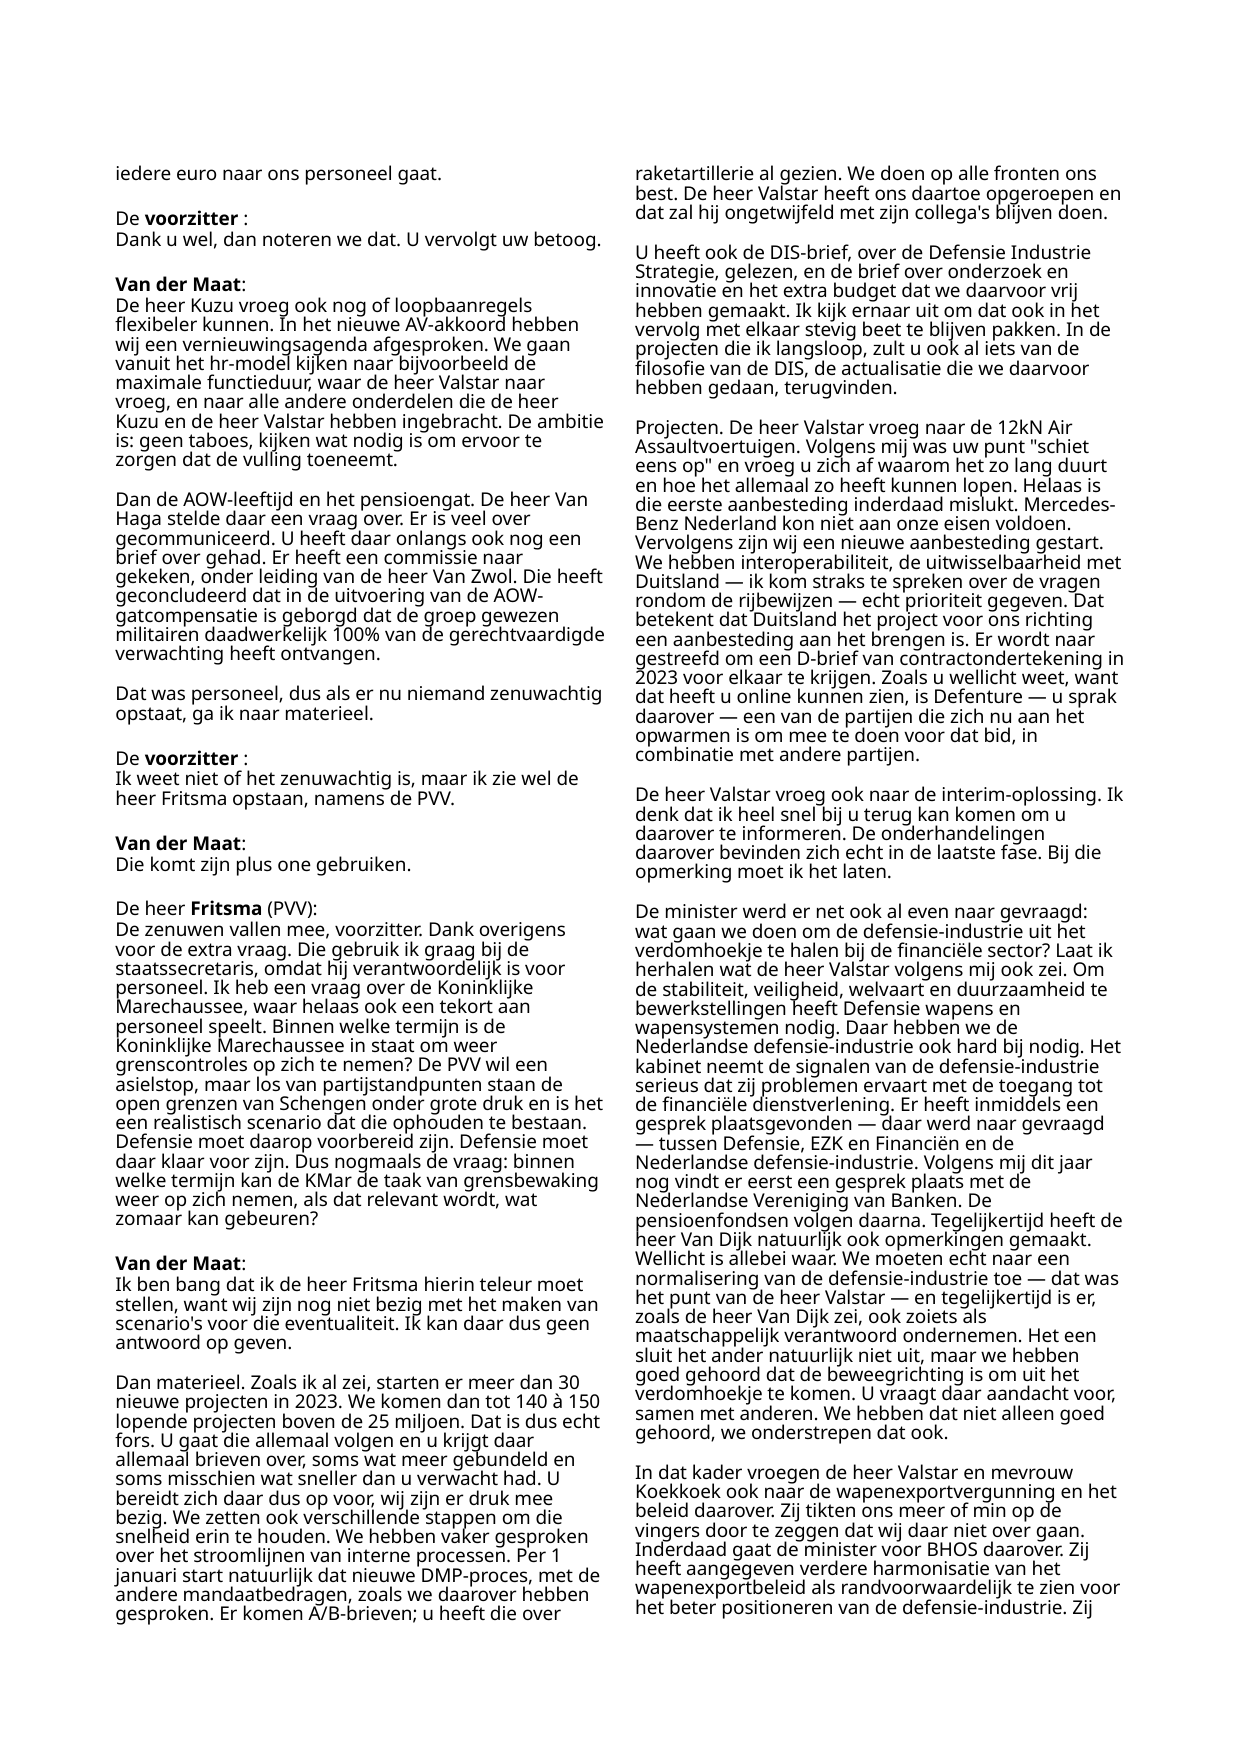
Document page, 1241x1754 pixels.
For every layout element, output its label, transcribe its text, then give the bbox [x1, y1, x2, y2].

text In dat kader vroegen de heer Valstar en mevrouw Koekkoek ook naar de wapenexportvergunning en het beleid daarover. Zij tikten ons meer of min op de vingers door te zeggen dat wij daar niet over gaan. Inderdaad gaat de minister voor BHOS daarover. Zij heeft aangegeven verdere harmonisatie van het wapenexportbeleid als randvoorwaardelijk te zien voor het beter positioneren van de defensie-industrie. Zij [635, 1464, 1125, 1618]
text Dat was personeel, dus als er nu niemand zenuwachtig opstaat, ga ik naar materieel. [115, 685, 605, 724]
text Projecten. De heer Valstar vroeg naar de 12kN Air Assaultvoertuigen. Volgens mij was uw punt "schiet eens op" en vroeg u zich af waarom het zo lang duurt en hoe het allemaal zo heeft kunnen lopen. Helaas is die eerste aanbesteding inderdaad mislukt. Mercedes-Benz Nederland kon niet aan onze eisen voldoen. Vervolgens zijn wij een nieuwe aanbesteding gestart. We hebben interoperabiliteit, de uitwisselbaarheid met Duitsland — ik kom straks te spreken over de vragen rondom de rijbewijzen — echt prioriteit gegeven. Dat betekent dat Duitsland het project voor ons richting een aanbesteding aan het brengen is. Er wordt naar gestreefd om een D-brief van contractondertekening in 2023 voor elkaar te krijgen. Zoals u wellicht weet, want dat heeft u online kunnen zien, is Defenture — u sprak daarover — een van de partijen die zich nu aan het opwarmen is om mee te doen voor dat bid, in combinatie met andere partijen. [635, 419, 1125, 766]
text Dan materieel. Zoals ik al zei, starten er meer dan 30 nieuwe projecten in 2023. We komen dan tot 140 à 150 lopende projecten boven de 25 miljoen. Dat is dus echt fors. U gaat die allemaal volgen en u krijgt daar allemaal brieven over, soms wat meer gebundeld en soms misschien wat sneller dan u verwacht had. U bereidt zich daar dus op voor, wij zijn er druk mee bezig. We zetten ook verschillende stappen om die snelheid erin te houden. We hebben vaker gesproken over het stroomlijnen van interne processen. Per 1 januari start natuurlijk dat nieuwe DMP-proces, met de andere mandaatbedragen, zoals we daarover hebben gesproken. Er komen A/B-brieven; u heeft die over [115, 1374, 605, 1624]
text Van der Maat: [115, 271, 605, 297]
text De heer Kuzu vroeg ook nog of loopbaanregels flexibeler kunnen. In het nieuwe AV-akkoord hebben wij een vernieuwingsagenda afgesproken. We gaan vanuit het hr-model kijken naar bijvoorbeeld de maximale functieduur, waar de heer Valstar naar vroeg, en naar alle andere onderdelen die de heer Kuzu en de heer Valstar hebben ingebracht. De ambitie is: geen taboes, kijken wat nodig is om ervoor te zorgen dat de vulling toeneemt. [115, 297, 605, 470]
text Ik weet niet of het zenuwachtig is, maar ik zie wel de heer Fritsma opstaan, namens de PVV. [115, 770, 605, 809]
text De minister werd er net ook al even naar gevraagd: wat gaan we doen om de defensie-industrie uit het verdomhoekje te halen bij de financiële sector? Laat ik herhalen wat de heer Valstar volgens mij ook zei. Om de stabiliteit, veiligheid, welvaart en duurzaamheid te bewerkstellingen heeft Defensie wapens en wapensystemen nodig. Daar hebben we de Nederlandse defensie-industrie ook hard bij nodig. Het kabinet neemt de signalen van de defensie-industrie serieus dat zij problemen ervaart met de toegang tot de financiële dienstverlening. Er heeft inmiddels een gesprek plaatsgevonden — daar werd naar gevraagd — tussen Defensie, EZK en Financiën en de Nederlandse defensie-industrie. Volgens mij dit jaar nog vindt er eerst een gesprek plaats met de Nederlandse Vereniging van Banken. De pensioenfondsen volgen daarna. Tegelijkertijd heeft de heer Van Dijk natuurlijk ook opmerkingen gemaakt. Wellicht is allebei waar. We moeten echt naar een normalisering van de defensie-industrie toe — dat was het punt van de heer Valstar — en tegelijkertijd is er, zoals de heer Van Dijk zei, ook zoiets als maatschappelijk verantwoord ondernemen. Het een sluit het ander natuurlijk niet uit, maar we hebben goed gehoord dat de beweegrichting is om uit het verdomhoekje te komen. U vraagt daar aandacht voor, samen met anderen. We hebben dat niet alleen goed gehoord, we onderstrepen dat ook. [635, 903, 1125, 1443]
text Van der Maat: [115, 830, 605, 856]
text iedere euro naar ons personeel gaat. [115, 165, 605, 184]
text De heer Fritsma (PVV): [115, 896, 605, 921]
text De voorzitter : [115, 745, 605, 770]
text De zenuwen vallen mee, voorzitter. Dank overigens voor de extra vraag. Die gebruik ik graag bij de staatssecretaris, omdat hij verantwoordelijk is voor personeel. Ik heb een vraag over de Koninklijke Marechaussee, waar helaas ook een tekort aan personeel speelt. Binnen welke termijn is de Koninklijke Marechaussee in staat om weer grenscontroles op zich te nemen? De PVV wil een asielstop, maar los van partijstandpunten staan de open grenzen van Schengen onder grote druk en is het een realistisch scenario dat die ophouden te bestaan. Defensie moet daarop voorbereid zijn. Defensie moet daar klaar voor zijn. Dus nogmaals de vraag: binnen welke termijn kan de KMar de taak van grensbewaking weer op zich nemen, als dat relevant wordt, wat zomaar kan gebeuren? [115, 921, 605, 1230]
text U heeft ook de DIS-brief, over de Defensie Industrie Strategie, gelezen, en de brief over onderzoek en innovatie en het extra budget dat we daarvoor vrij hebben gemaakt. Ik kijk ernaar uit om dat ook in het vervolg met elkaar stevig beet te blijven pakken. In de projecten die ik langsloop, zult u ook al iets van de filosofie van de DIS, de actualisatie die we daarvoor hebben gedaan, terugvinden. [635, 244, 1125, 398]
text De voorzitter : [115, 205, 605, 231]
text Ik ben bang dat ik de heer Fritsma hierin teleur moet stellen, want wij zijn nog niet bezig met het maken van scenario's voor die eventualiteit. Ik kan daar dus geen antwoord op geven. [115, 1276, 605, 1353]
text Die komt zijn plus one gebruiken. [115, 856, 605, 875]
text raketartillerie al gezien. We doen op alle fronten ons best. De heer Valstar heeft ons daartoe opgeroepen en dat zal hij ongetwijfeld met zijn collega's blijven doen. [635, 165, 1125, 223]
text Dan de AOW-leeftijd en het pensioengat. De heer Van Haga stelde daar een vraag over. Er is veel over gecommuniceerd. U heeft daar onlangs ook nog een brief over gehad. Er heeft een commissie naar gekeken, onder leiding van de heer Van Zwol. Die heeft geconcludeerd dat in de uitvoering van de AOW-gatcompensatie is geborgd dat de groep gewezen militairen daadwerkelijk 100% van de gerechtvaardigde verwachting heeft ontvangen. [115, 491, 605, 664]
text Van der Maat: [115, 1251, 605, 1276]
text De heer Valstar vroeg ook naar de interim-oplossing. Ik denk dat ik heel snel bij u terug kan komen om u daarover te informeren. De onderhandelingen daarover bevinden zich echt in de laatste fase. Bij die opmerking moet ik het laten. [635, 786, 1125, 883]
text Dank u wel, dan noteren we dat. U vervolgt uw betoog. [115, 231, 605, 250]
